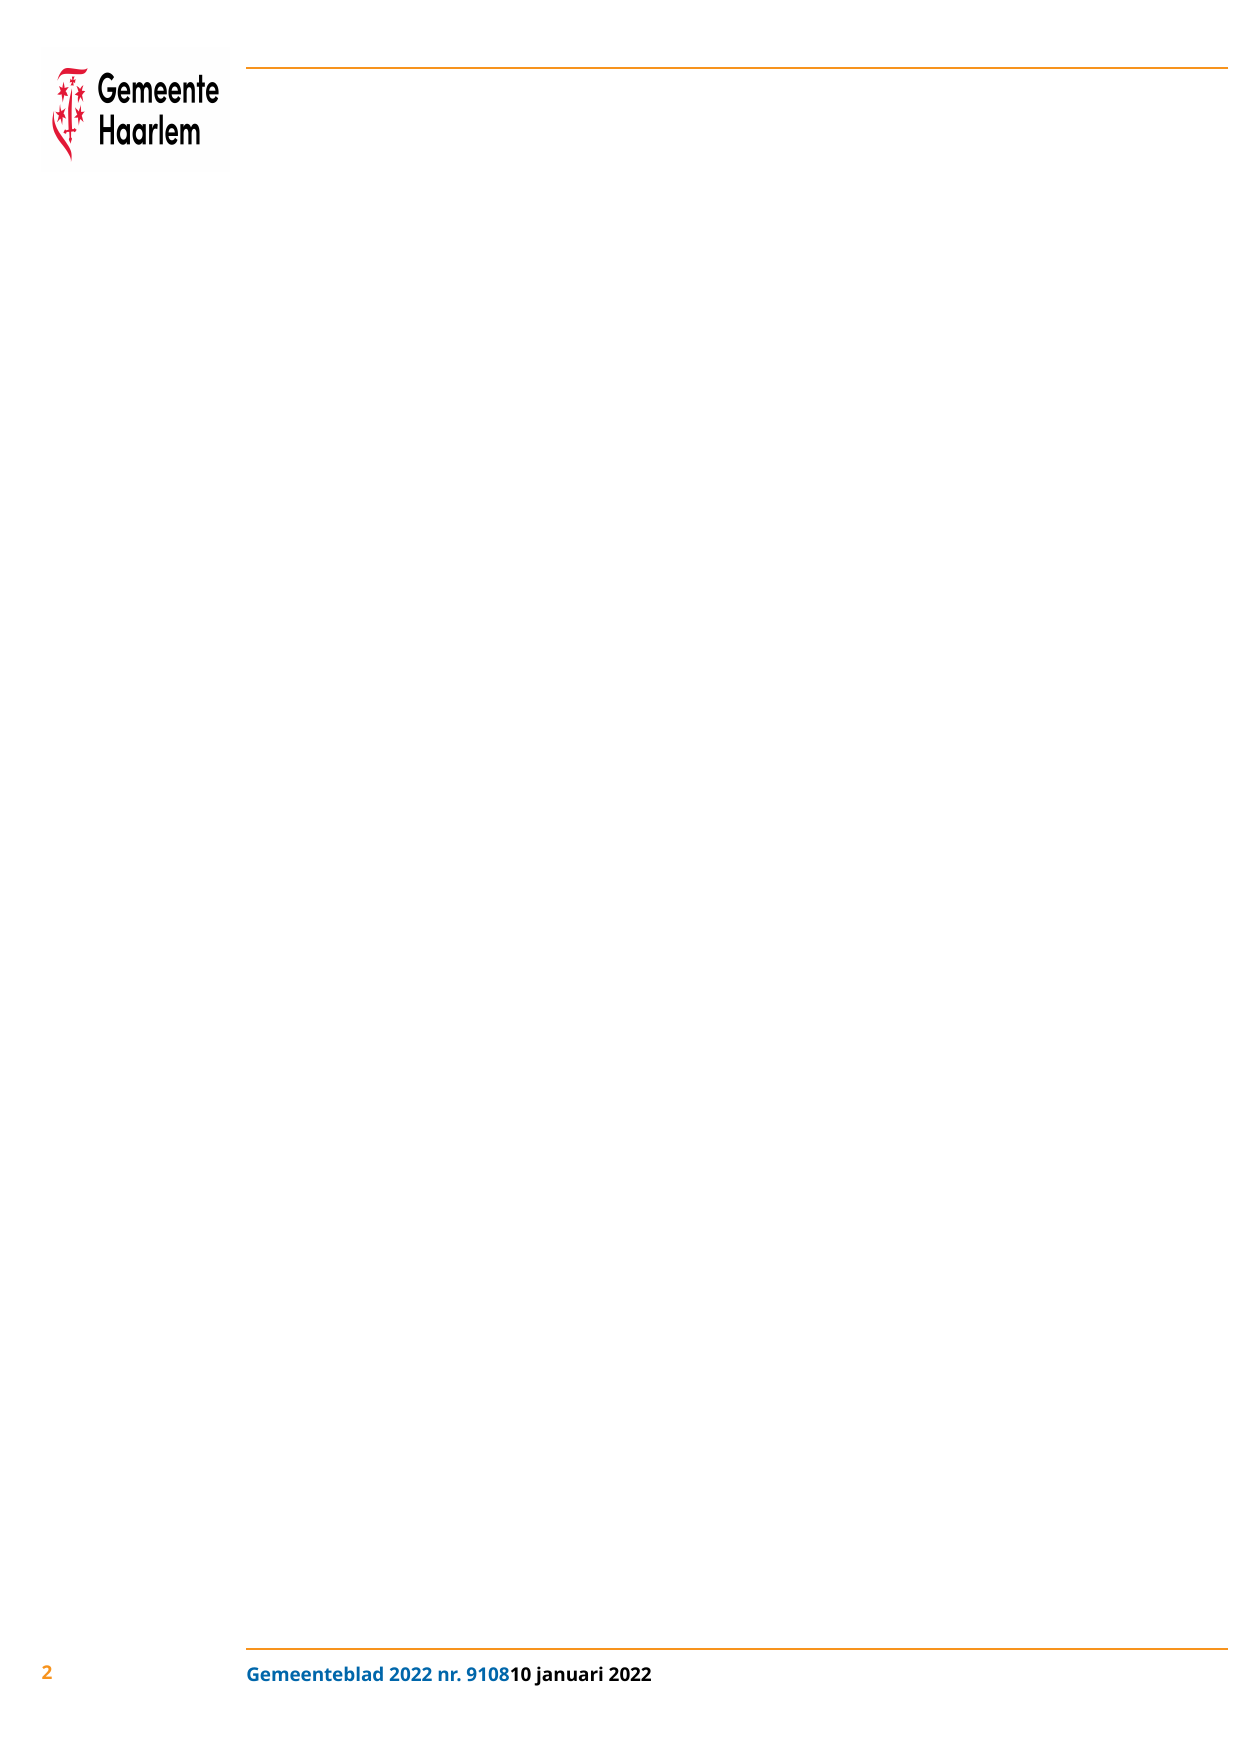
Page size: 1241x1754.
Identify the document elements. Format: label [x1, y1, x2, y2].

picture [41, 47, 231, 172]
